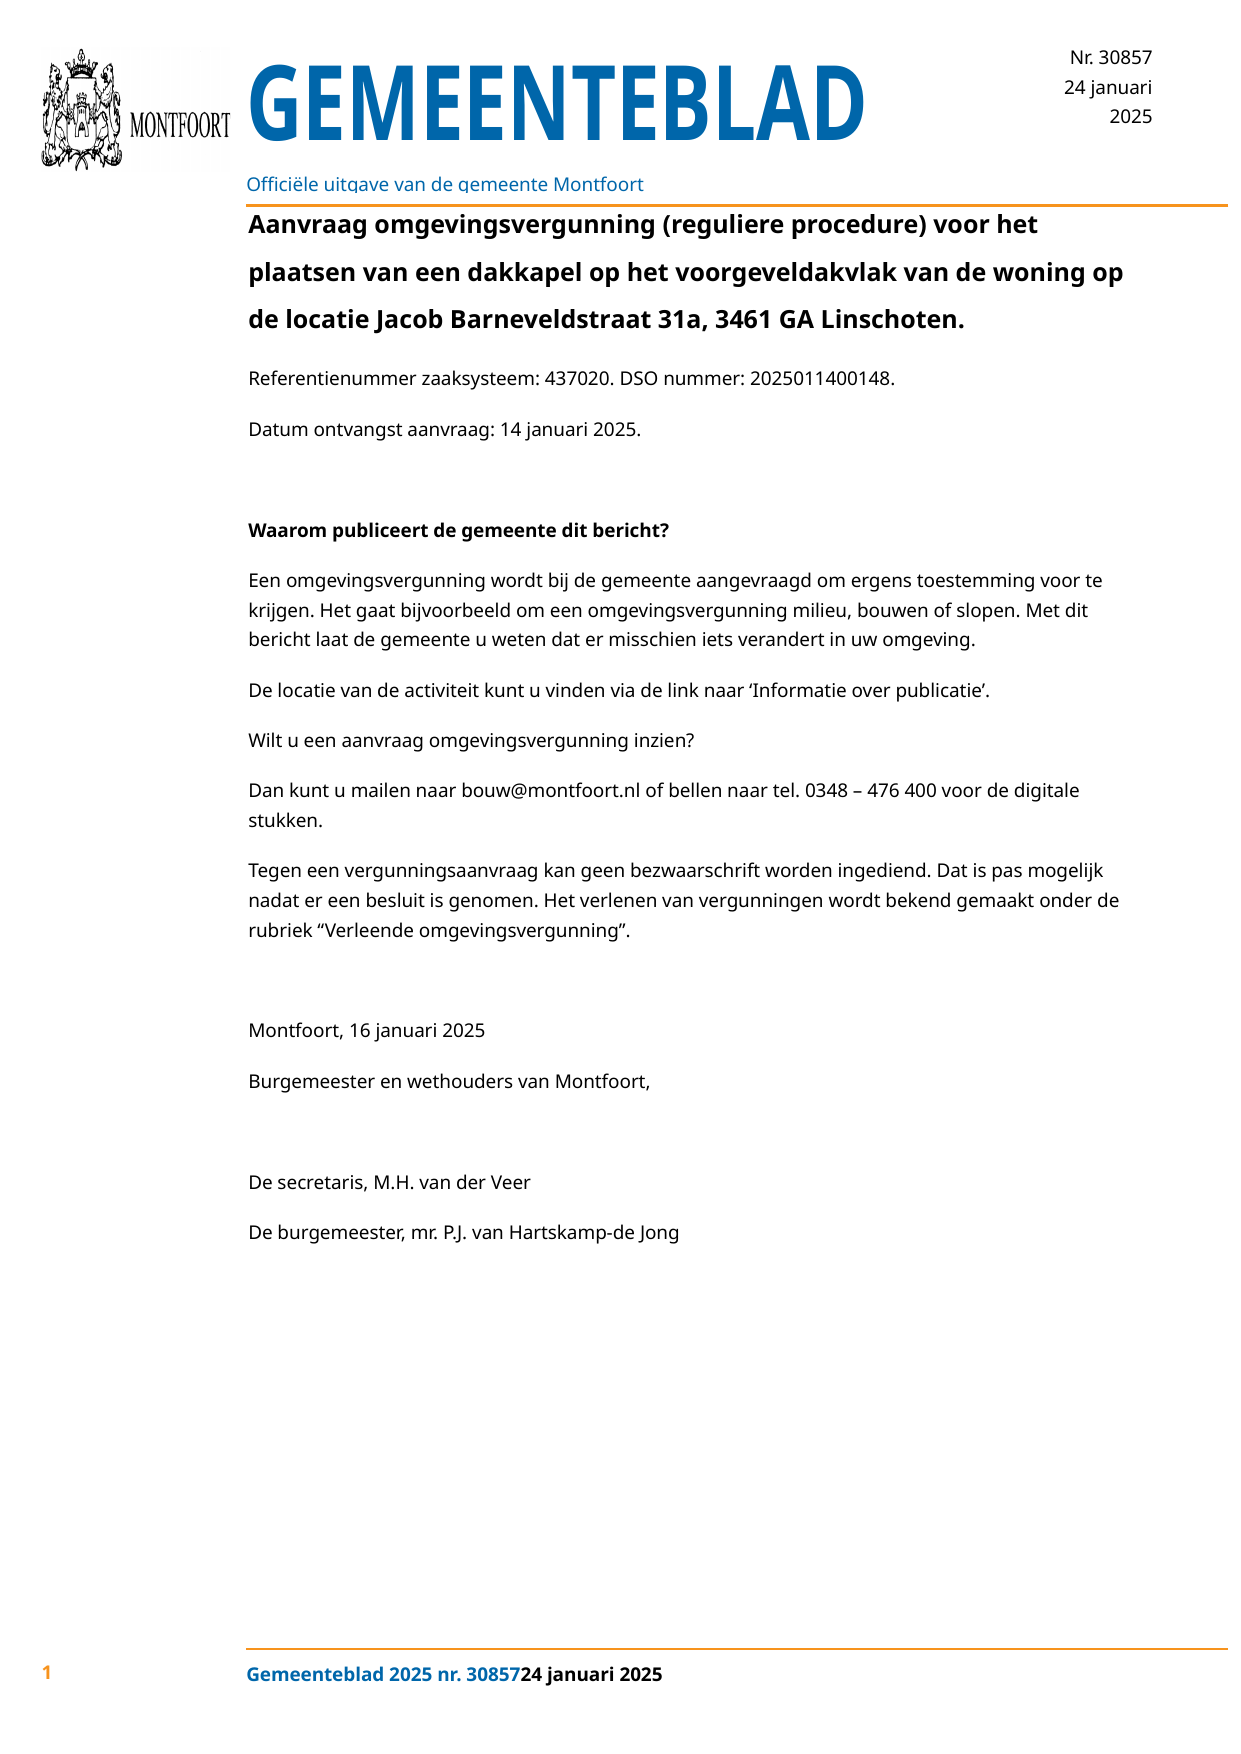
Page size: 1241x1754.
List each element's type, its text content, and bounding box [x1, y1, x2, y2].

text Tegen een vergunningsaanvraag kan geen bezwaarschrift worden ingediend. Dat is pas mogelijk nadat er een besluit is genomen. Het verlenen van vergunningen wordt bekend gemaakt onder de rubriek “Verleende omgevingsvergunning”. [248, 858, 1152, 942]
text De locatie van de activiteit kunt u vinden via de link naar ‘Informatie over publicatie’. [248, 677, 1152, 702]
text Montfoort, 16 januari 2025 [248, 1018, 1152, 1043]
text Aanvraag omgevingsvergunning (reguliere procedure) voor het plaatsen van een dakkapel op het voorgeveldakvlak van de woning op de locatie Jacob Barneveldstraat 31a, 3461 GA Linschoten. [248, 207, 1152, 336]
text Dan kunt u mailen naar bouw@montfoort.nl of bellen naar tel. 0348 – 476 400 voor de digitale stukken. [248, 778, 1152, 833]
text Datum ontvangst aanvraag: 14 januari 2025. [248, 416, 1152, 442]
text Burgemeester en wethouders van Montfoort, [248, 1068, 1152, 1094]
text Een omgevingsvergunning wordt bij de gemeente aangevraagd om ergens toestemming voor te krijgen. Het gaat bijvoorbeeld om een omgevingsvergunning milieu, bouwen of slopen. Met dit bericht laat de gemeente u weten dat er misschien iets verandert in uw omgeving. [248, 567, 1152, 652]
text De secretaris, M.H. van der Veer [248, 1169, 1152, 1194]
text Waarom publiceert de gemeente dit bericht? [248, 517, 1152, 542]
text Referentienummer zaaksysteem: 437020. DSO nummer: 2025011400148. [248, 366, 1152, 391]
picture [41, 47, 231, 172]
text De burgemeester, mr. P.J. van Hartskamp-de Jong [248, 1219, 1152, 1245]
text Wilt u een aanvraag omgevingsvergunning inzien? [248, 727, 1152, 753]
